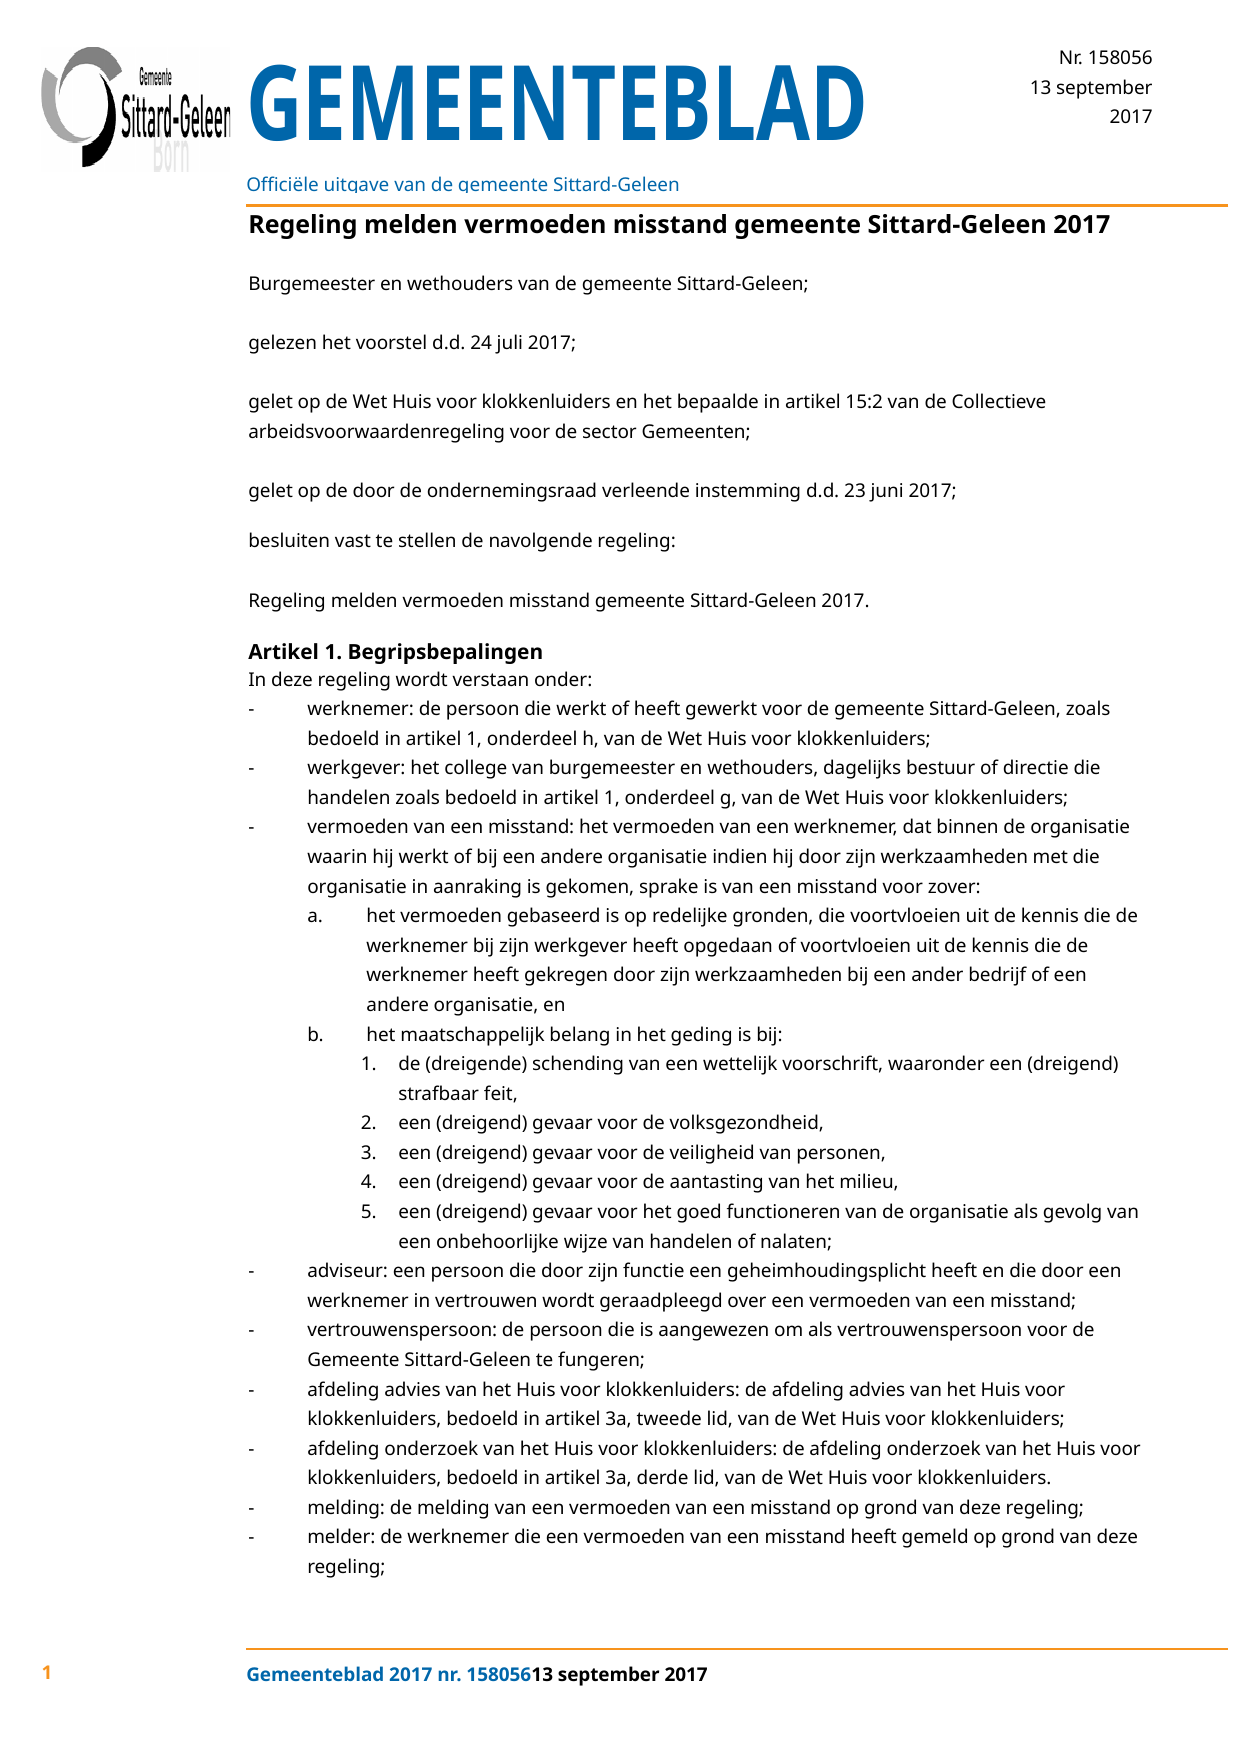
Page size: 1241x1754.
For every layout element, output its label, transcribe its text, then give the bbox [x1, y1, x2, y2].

list de (dreigende) schending van een wettelijk voorschrift, waaronder een (dreigend) strafbaar feit, [361, 1050, 1152, 1106]
text Regeling melden vermoeden misstand gemeente Sittard-Geleen 2017 [248, 207, 1152, 241]
list een (dreigend) gevaar voor de veiligheid van personen, [361, 1139, 1152, 1165]
list een (dreigend) gevaar voor het goed functioneren van de organisatie als gevolg van een onbehoorlijke wijze van handelen of nalaten; [361, 1198, 1152, 1253]
list adviseur: een persoon die door zijn functie een geheimhoudingsplicht heeft en die door een werknemer in vertrouwen wordt geraadpleegd over een vermoeden van een misstand; [248, 1257, 1152, 1313]
list een (dreigend) gevaar voor de aantasting van het milieu, [361, 1169, 1152, 1194]
list werknemer: de persoon die werkt of heeft gewerkt voor de gemeente Sittard-Geleen, zoals bedoeld in artikel 1, onderdeel h, van de Wet Huis voor klokkenluiders; [248, 695, 1152, 751]
list vermoeden van een misstand: het vermoeden van een werknemer, dat binnen de organisatie waarin hij werkt of bij een andere organisatie indien hij door zijn werkzaamheden met die organisatie in aanraking is gekomen, sprake is van een misstand voor zover: [248, 814, 1152, 898]
text In deze regeling wordt verstaan onder: [248, 666, 1152, 691]
list het maatschappelijk belang in het geding is bij: [307, 1021, 1152, 1046]
list werkgever: het college van burgemeester en wethouders, dagelijks bestuur of directie die handelen zoals bedoeld in artikel 1, onderdeel g, van de Wet Huis voor klokkenluiders; [248, 754, 1152, 810]
list een (dreigend) gevaar voor de volksgezondheid, [361, 1109, 1152, 1135]
text gelet op de Wet Huis voor klokkenluiders en het bepaalde in artikel 15:2 van de Collectieve arbeidsvoorwaardenregeling voor de sector Gemeenten; [248, 389, 1152, 444]
text gelezen het voorstel d.d. 24 juli 2017; [248, 329, 1152, 355]
text Burgemeester en wethouders van de gemeente Sittard-Geleen; [248, 270, 1152, 296]
text Artikel 1. Begripsbepalingen [248, 637, 1152, 666]
text besluiten vast te stellen de navolgende regeling: [248, 528, 1152, 553]
list melder: de werknemer die een vermoeden van een misstand heeft gemeld op grond van deze regeling; [248, 1524, 1152, 1579]
list melding: de melding van een vermoeden van een misstand op grond van deze regeling; [248, 1494, 1152, 1520]
list het vermoeden gebaseerd is op redelijke gronden, die voortvloeien uit de kennis die de werknemer bij zijn werkgever heeft opgedaan of voortvloeien uit de kennis die de werknemer heeft gekregen door zijn werkzaamheden bij een ander bedrijf of een andere organisatie, en [307, 902, 1152, 1017]
text gelet op de door de ondernemingsraad verleende instemming d.d. 23 juni 2017; [248, 477, 1152, 503]
list afdeling advies van het Huis voor klokkenluiders: de afdeling advies van het Huis voor klokkenluiders, bedoeld in artikel 3a, tweede lid, van de Wet Huis voor klokkenluiders; [248, 1376, 1152, 1431]
list afdeling onderzoek van het Huis voor klokkenluiders: de afdeling onderzoek van het Huis voor klokkenluiders, bedoeld in artikel 3a, derde lid, van de Wet Huis voor klokkenluiders. [248, 1435, 1152, 1490]
list vertrouwenspersoon: de persoon die is aangewezen om als vertrouwenspersoon voor de Gemeente Sittard-Geleen te fungeren; [248, 1317, 1152, 1372]
picture [41, 47, 231, 172]
text Regeling melden vermoeden misstand gemeente Sittard-Geleen 2017. [248, 587, 1152, 613]
